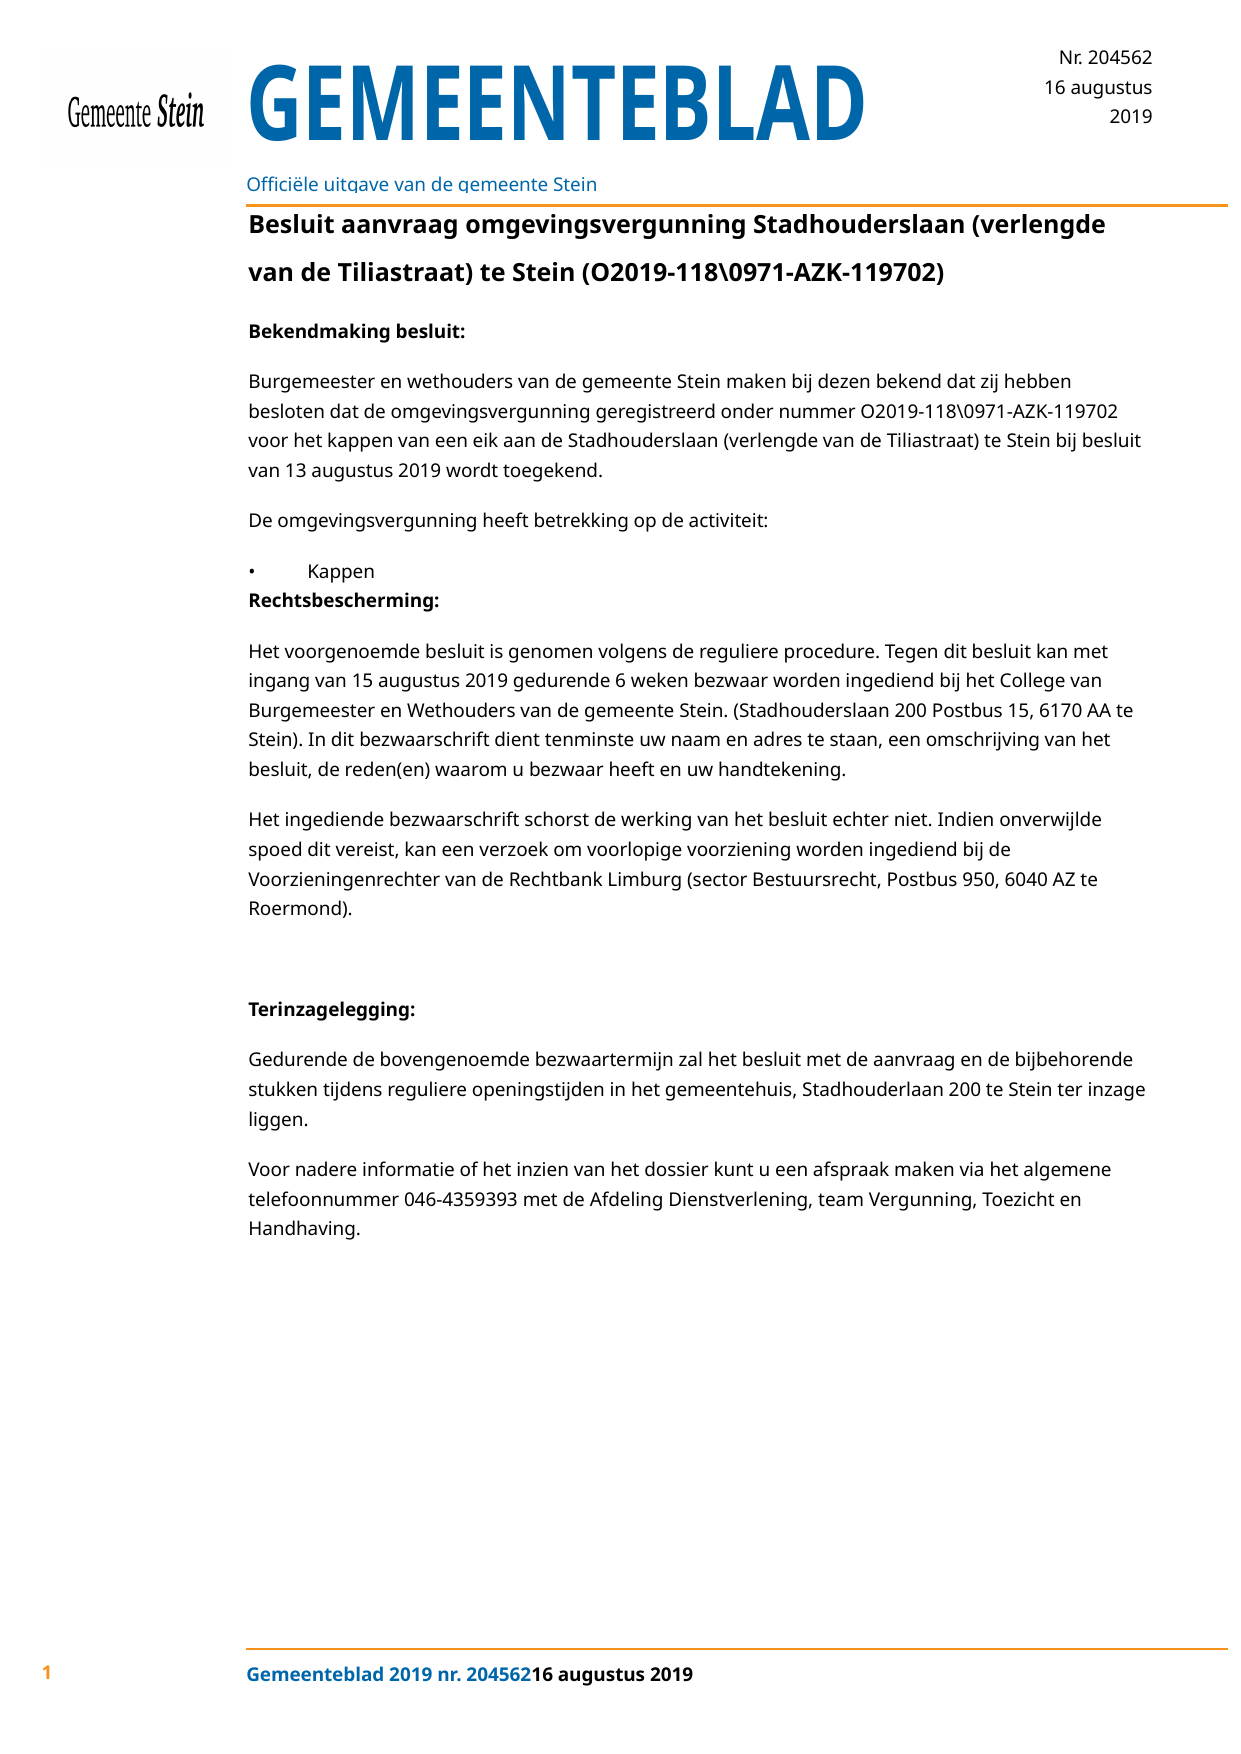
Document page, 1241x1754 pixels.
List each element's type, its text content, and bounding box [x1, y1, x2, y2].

text Gedurende de bovengenoemde bezwaartermijn zal het besluit met de aanvraag en de bijbehorende stukken tijdens reguliere openingstijden in het gemeentehuis, Stadhouderlaan 200 te Stein ter inzage liggen. [248, 1047, 1152, 1132]
text Burgemeester en wethouders van de gemeente Stein maken bij dezen bekend dat zij hebben besloten dat de omgevingsvergunning geregistreerd onder nummer O2019-118\0971-AZK-119702 voor het kappen van een eik aan de Stadhouderslaan (verlengde van de Tiliastraat) te Stein bij besluit van 13 augustus 2019 wordt toegekend. [248, 368, 1152, 483]
text Terinzagelegging: [248, 996, 1152, 1022]
text Besluit aanvraag omgevingsvergunning Stadhouderslaan (verlengde van de Tiliastraat) te Stein (O2019-118\0971-AZK-119702) [248, 207, 1152, 288]
text Het ingediende bezwaarschrift schorst de werking van het besluit echter niet. Indien onverwijlde spoed dit vereist, kan een verzoek om voorlopige voorziening worden ingediend bij de Voorzieningenrechter van de Rechtbank Limburg (sector Bestuursrecht, Postbus 950, 6040 AZ te Roermond). [248, 807, 1152, 921]
text Bekendmaking besluit: [248, 318, 1152, 344]
list Kappen [248, 558, 1152, 584]
picture [41, 47, 231, 172]
text Het voorgenoemde besluit is genomen volgens de reguliere procedure. Tegen dit besluit kan met ingang van 15 augustus 2019 gedurende 6 weken bezwaar worden ingediend bij het College van Burgemeester en Wethouders van de gemeente Stein. (Stadhouderslaan 200 Postbus 15, 6170 AA te Stein). In dit bezwaarschrift dient tenminste uw naam en adres te staan, een omschrijving van het besluit, de reden(en) waarom u bezwaar heeft en uw handtekening. [248, 638, 1152, 782]
text Voor nadere informatie of het inzien van het dossier kunt u een afspraak maken via het algemene telefoonnummer 046-4359393 met de Afdeling Dienstverlening, team Vergunning, Toezicht en Handhaving. [248, 1156, 1152, 1241]
text De omgevingsvergunning heeft betrekking op de activiteit: [248, 507, 1152, 533]
text Rechtsbescherming: [248, 587, 1152, 613]
